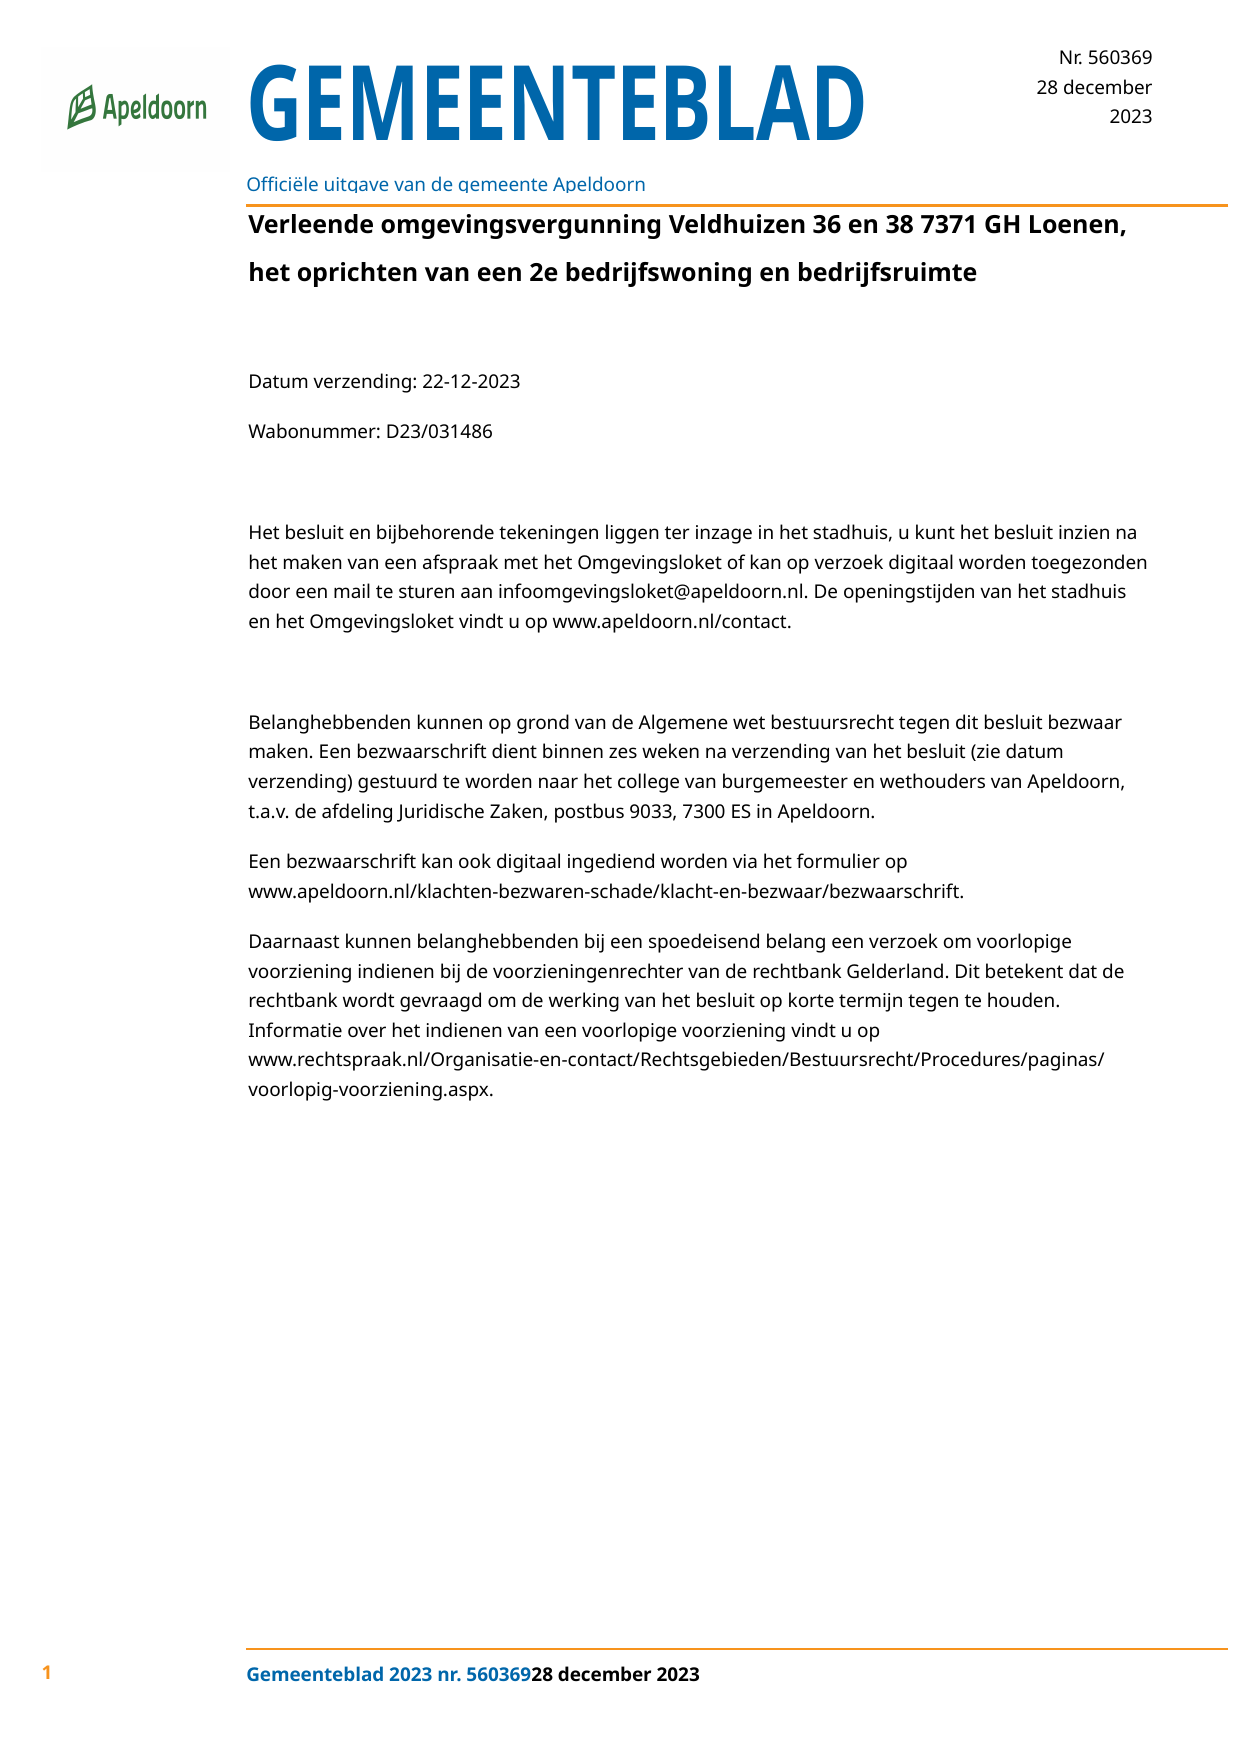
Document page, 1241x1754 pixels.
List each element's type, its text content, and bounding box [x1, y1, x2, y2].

text Het besluit en bijbehorende tekeningen liggen ter inzage in het stadhuis, u kunt het besluit inzien na het maken van een afspraak met het Omgevingsloket of kan op verzoek digitaal worden toegezonden door een mail te sturen aan infoomgevingsloket@apeldoorn.nl. De openingstijden van het stadhuis en het Omgevingsloket vindt u op www.apeldoorn.nl/contact. [248, 519, 1152, 634]
text Datum verzending: 22-12-2023 [248, 368, 1152, 394]
text Belanghebbenden kunnen op grond van de Algemene wet bestuursrecht tegen dit besluit bezwaar maken. Een bezwaarschrift dient binnen zes weken na verzending van het besluit (zie datum verzending) gestuurd te worden naar het college van burgemeester en wethouders van Apeldoorn, t.a.v. de afdeling Juridische Zaken, postbus 9033, 7300 ES in Apeldoorn. [248, 709, 1152, 824]
picture [41, 47, 231, 172]
text Verleende omgevingsvergunning Veldhuizen 36 en 38 7371 GH Loenen, het oprichten van een 2e bedrijfswoning en bedrijfsruimte [248, 207, 1152, 288]
text Wabonummer: D23/031486 [248, 419, 1152, 444]
text Daarnaast kunnen belanghebbenden bij een spoedeisend belang een verzoek om voorlopige voorziening indienen bij de voorzieningenrechter van de rechtbank Gelderland. Dit betekent dat de rechtbank wordt gevraagd om de werking van het besluit op korte termijn tegen te houden. Informatie over het indienen van een voorlopige voorziening vindt u op www.rechtspraak.nl/Organisatie-en-contact/Rechtsgebieden/Bestuursrecht/Procedures/paginas/voorlopig-voorziening.aspx. [248, 928, 1152, 1102]
text Een bezwaarschrift kan ook digitaal ingediend worden via het formulier op www.apeldoorn.nl/klachten-bezwaren-schade/klacht-en-bezwaar/bezwaarschrift. [248, 848, 1152, 904]
